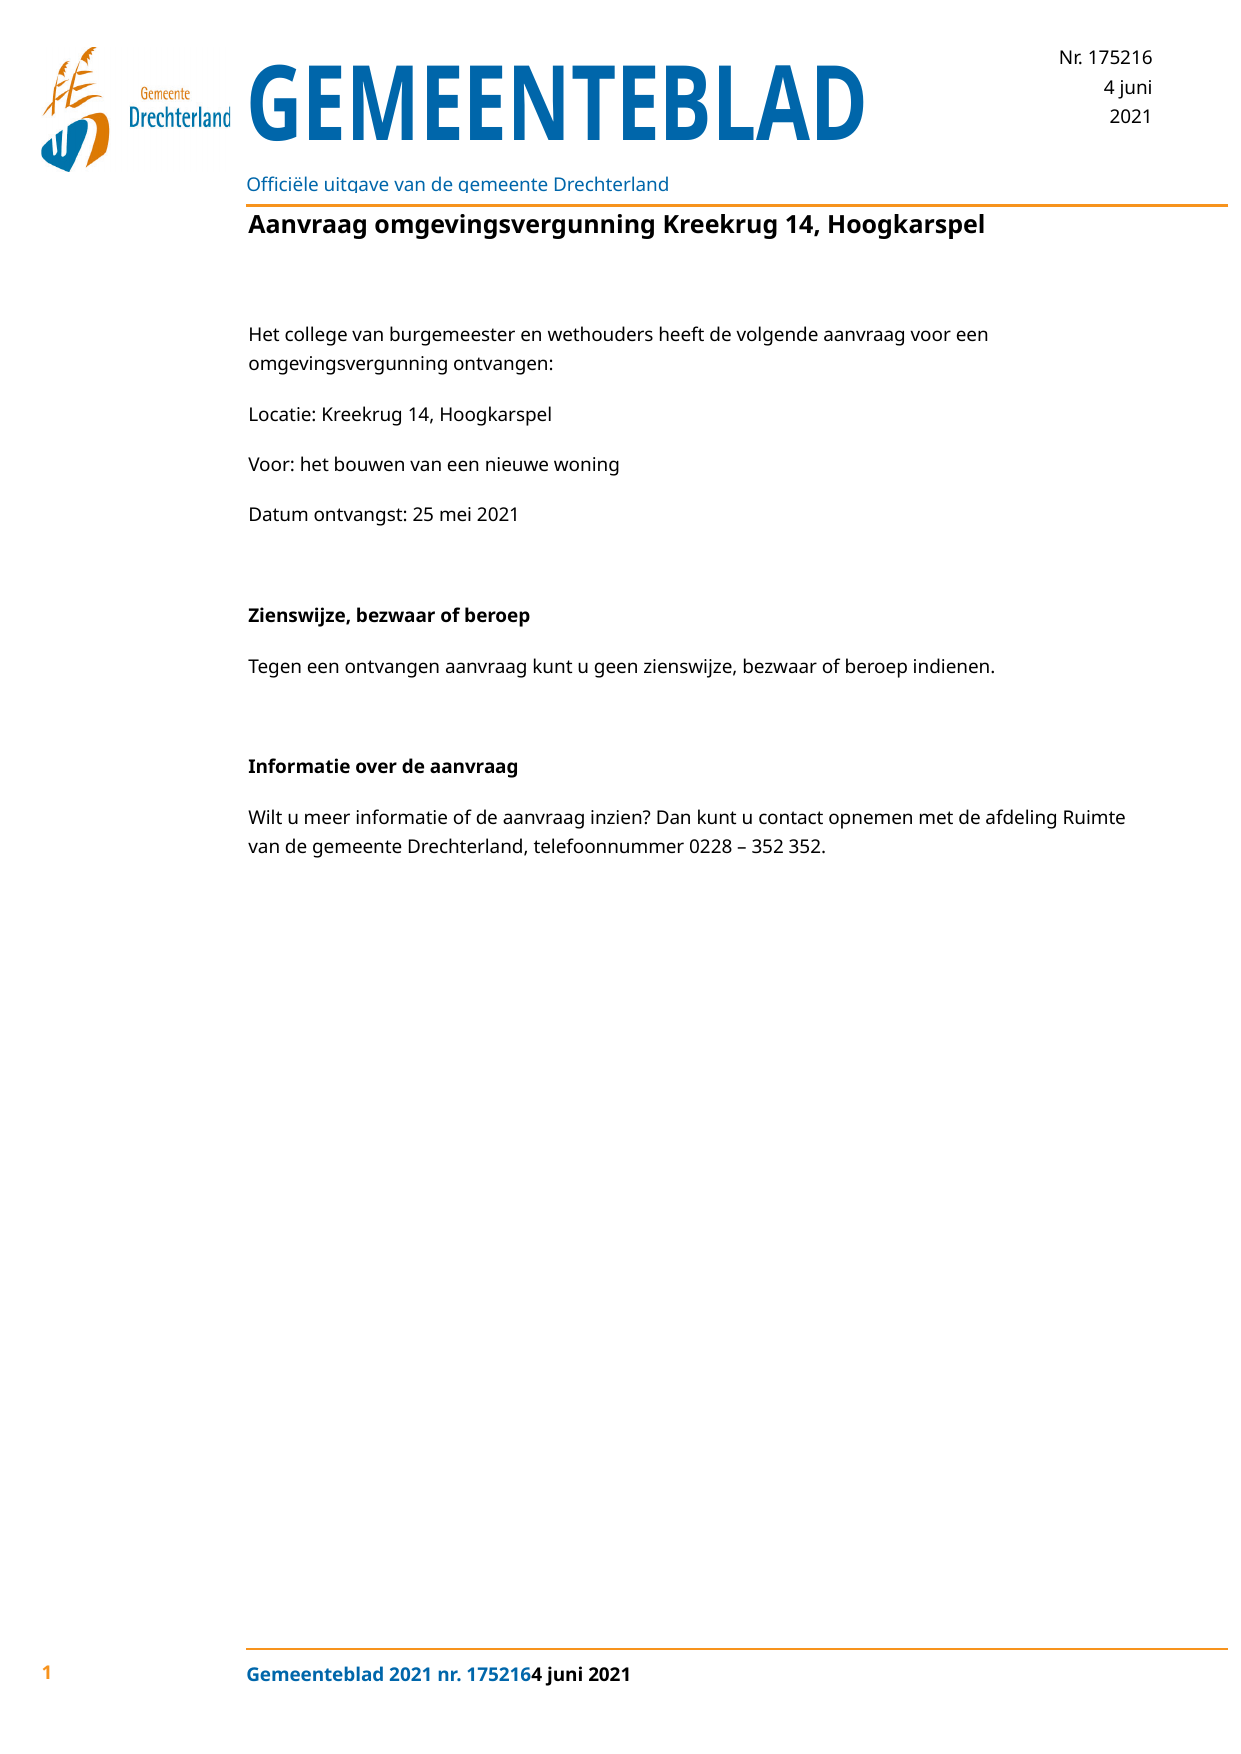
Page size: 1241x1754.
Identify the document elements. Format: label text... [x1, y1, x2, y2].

text Voor: het bouwen van een nieuwe woning [248, 451, 1152, 477]
text Het college van burgemeester en wethouders heeft de volgende aanvraag voor een omgevingsvergunning ontvangen: [248, 321, 1152, 376]
text Informatie over de aanvraag [248, 754, 1152, 779]
picture [41, 158, 64, 172]
picture [226, 115, 231, 124]
text Locatie: Kreekrug 14, Hoogkarspel [248, 401, 1152, 426]
text Aanvraag omgevingsvergunning Kreekrug 14, Hoogkarspel [248, 207, 1152, 241]
text Tegen een ontvangen aanvraag kunt u geen zienswijze, bezwaar of beroep indienen. [248, 653, 1152, 678]
text Datum ontvangst: 25 mei 2021 [248, 502, 1152, 527]
text Zienswijze, bezwaar of beroep [248, 602, 1152, 628]
text Wilt u meer informatie of de aanvraag inzien? Dan kunt u contact opnemen met de afdeling Ruimte van de gemeente Drechterland, telefoonnummer 0228 – 352 352. [248, 804, 1152, 859]
picture [41, 47, 231, 172]
